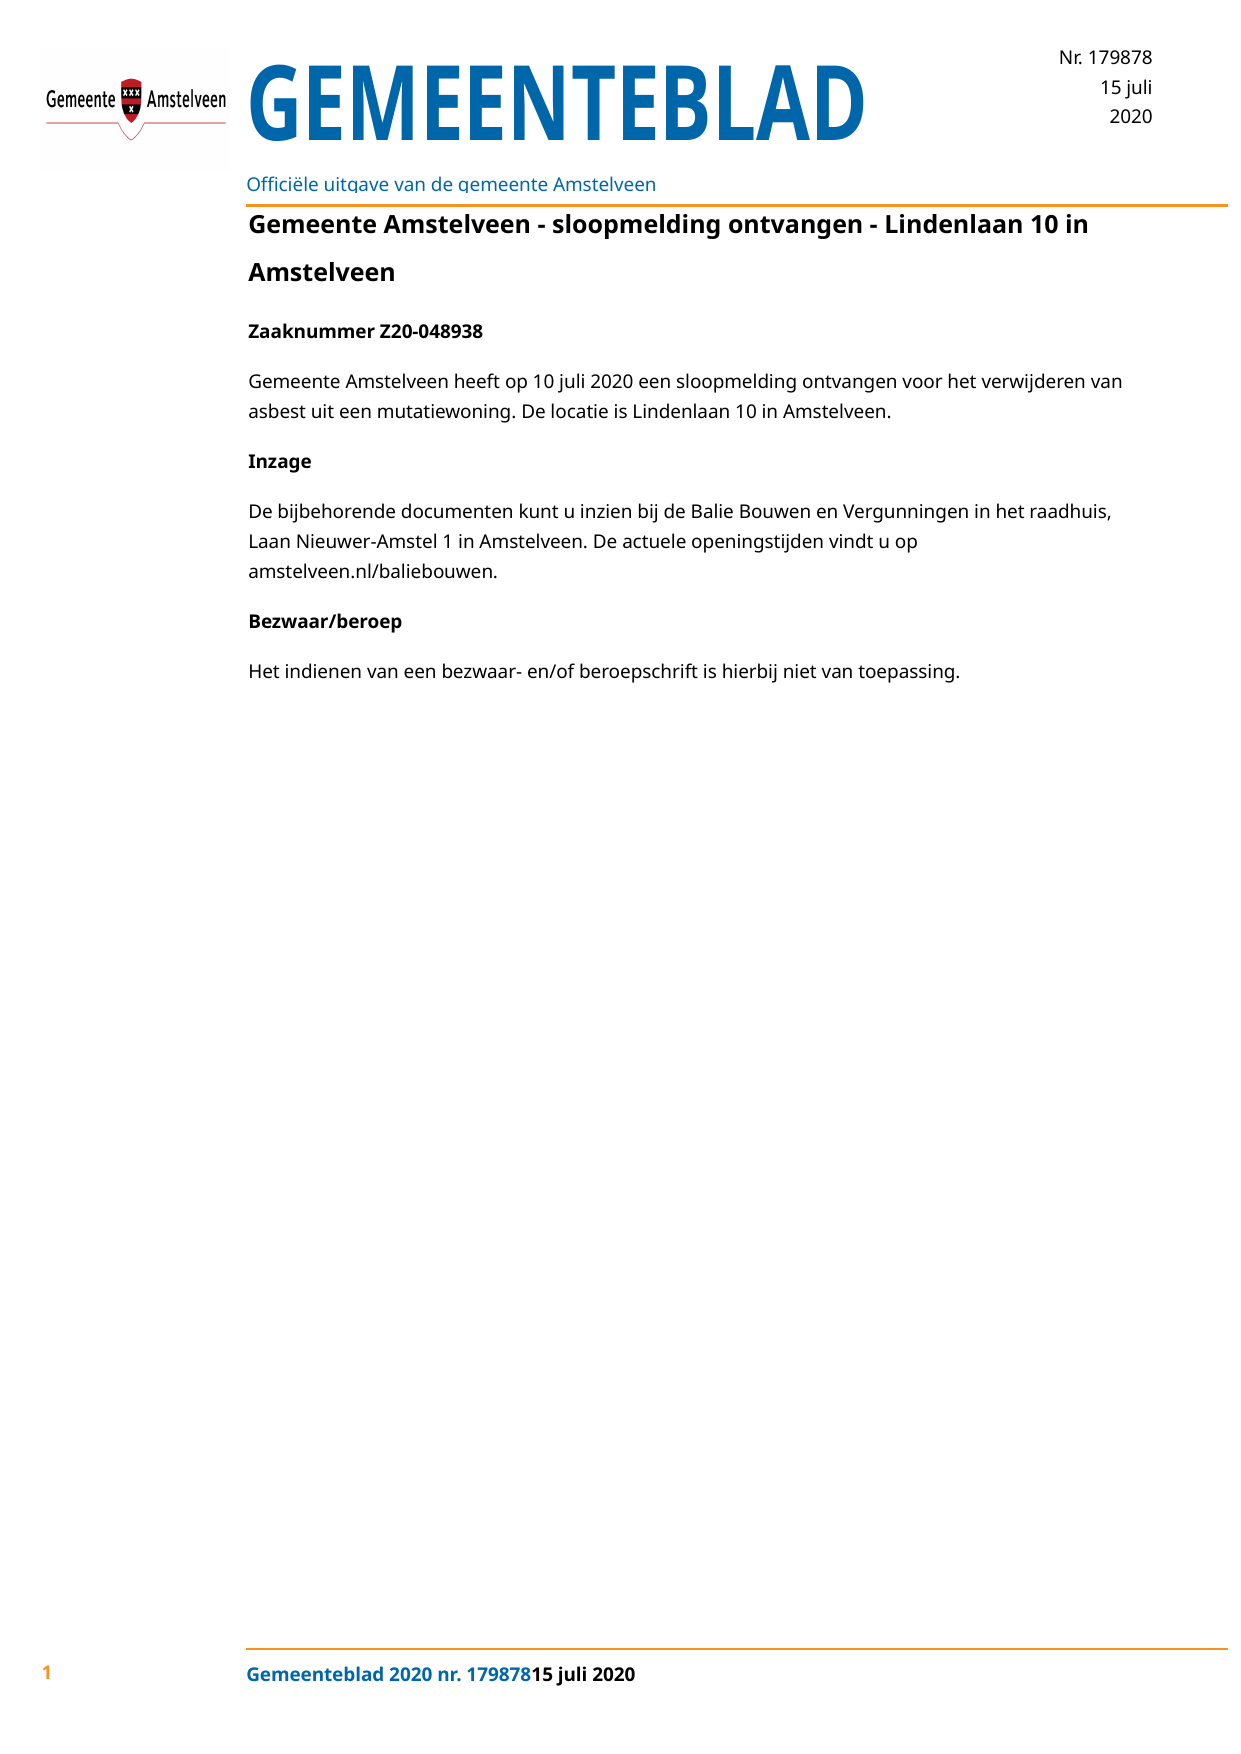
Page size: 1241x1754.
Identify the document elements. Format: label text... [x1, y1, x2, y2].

picture [41, 47, 231, 172]
text Gemeente Amstelveen - sloopmelding ontvangen - Lindenlaan 10 in Amstelveen [248, 207, 1152, 288]
text Zaaknummer Z20-048938 [248, 318, 1152, 344]
text De bijbehorende documenten kunt u inzien bij de Balie Bouwen en Vergunningen in het raadhuis, Laan Nieuwer-Amstel 1 in Amstelveen. De actuele openingstijden vindt u op amstelveen.nl/baliebouwen. [248, 499, 1152, 584]
text Bezwaar/beroep [248, 608, 1152, 634]
text Gemeente Amstelveen heeft op 10 juli 2020 een sloopmelding ontvangen voor het verwijderen van asbest uit een mutatiewoning. De locatie is Lindenlaan 10 in Amstelveen. [248, 368, 1152, 424]
text Inzage [248, 448, 1152, 474]
text Het indienen van een bezwaar- en/of beroepschrift is hierbij niet van toepassing. [248, 659, 1152, 684]
